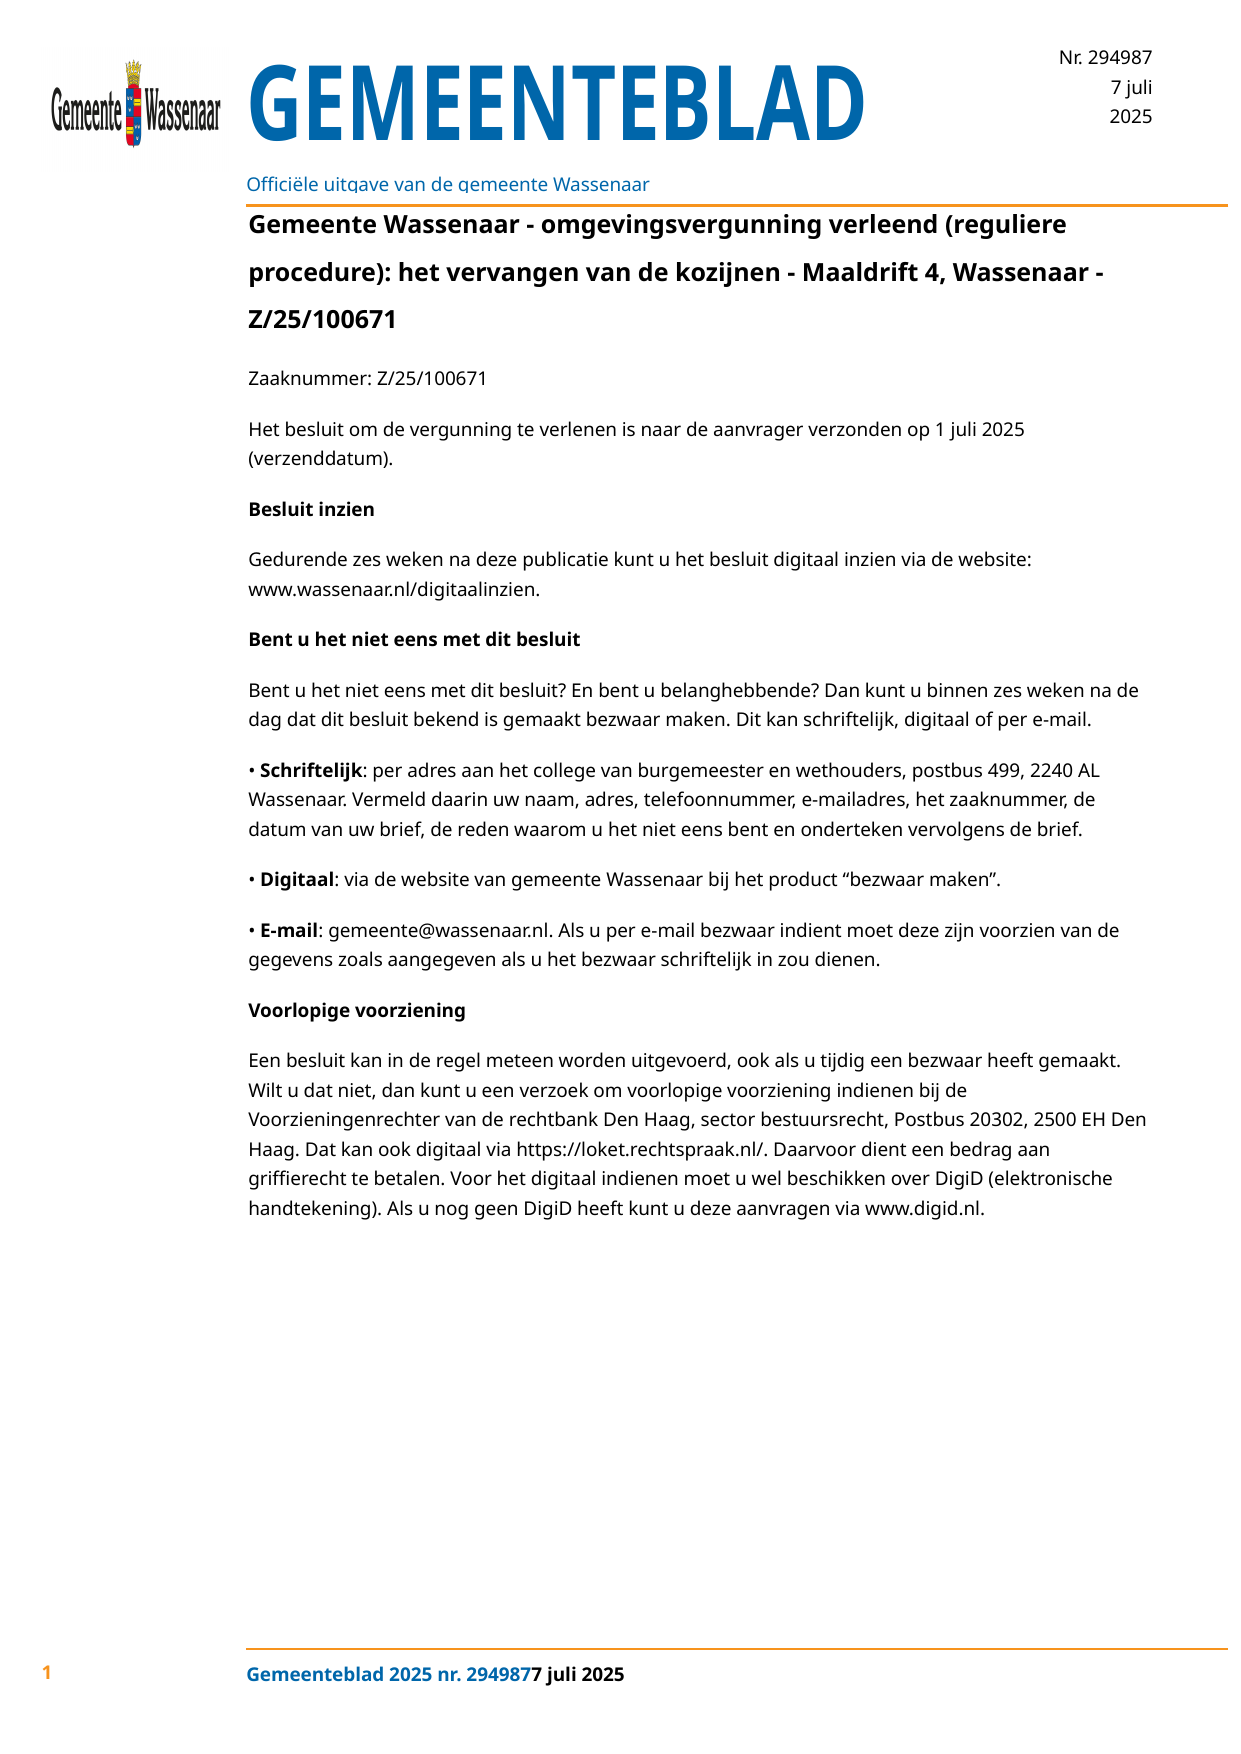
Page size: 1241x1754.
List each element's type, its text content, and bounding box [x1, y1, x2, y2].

text Voorlopige voorziening [248, 997, 1152, 1022]
text Zaaknummer: Z/25/100671 [248, 366, 1152, 391]
text • Digitaal: via de website van gemeente Wassenaar bij het product “bezwaar maken”. [248, 866, 1152, 892]
picture [41, 47, 231, 172]
text Een besluit kan in de regel meteen worden uitgevoerd, ook als u tijdig een bezwaar heeft gemaakt. Wilt u dat niet, dan kunt u een verzoek om voorlopige voorziening indienen bij de Voorzieningenrechter van de rechtbank Den Haag, sector bestuursrecht, Postbus 20302, 2500 EH Den Haag. Dat kan ook digitaal via https://loket.rechtspraak.nl/. Daarvoor dient een bedrag aan griffierecht te betalen. Voor het digitaal indienen moet u wel beschikken over DigiD (elektronische handtekening). Als u nog geen DigiD heeft kunt u deze aanvragen via www.digid.nl. [248, 1047, 1152, 1221]
text Bent u het niet eens met dit besluit [248, 626, 1152, 652]
text • E-mail: gemeente@wassenaar.nl. Als u per e-mail bezwaar indient moet deze zijn voorzien van de gegevens zoals aangegeven als u het bezwaar schriftelijk in zou dienen. [248, 917, 1152, 972]
text Gedurende zes weken na deze publicatie kunt u het besluit digitaal inzien via de website: www.wassenaar.nl/digitaalinzien. [248, 546, 1152, 602]
text • Schriftelijk: per adres aan het college van burgemeester en wethouders, postbus 499, 2240 AL Wassenaar. Vermeld daarin uw naam, adres, telefoonnummer, e-mailadres, het zaaknummer, de datum van uw brief, de reden waarom u het niet eens bent en onderteken vervolgens de brief. [248, 757, 1152, 842]
text Het besluit om de vergunning te verlenen is naar de aanvrager verzonden op 1 juli 2025 (verzenddatum). [248, 416, 1152, 471]
text Besluit inzien [248, 496, 1152, 522]
text Bent u het niet eens met dit besluit? En bent u belanghebbende? Dan kunt u binnen zes weken na de dag dat dit besluit bekend is gemaakt bezwaar maken. Dit kan schriftelijk, digitaal of per e-mail. [248, 677, 1152, 732]
text Gemeente Wassenaar - omgevingsvergunning verleend (reguliere procedure): het vervangen van de kozijnen - Maaldrift 4, Wassenaar - Z/25/100671 [248, 207, 1152, 336]
